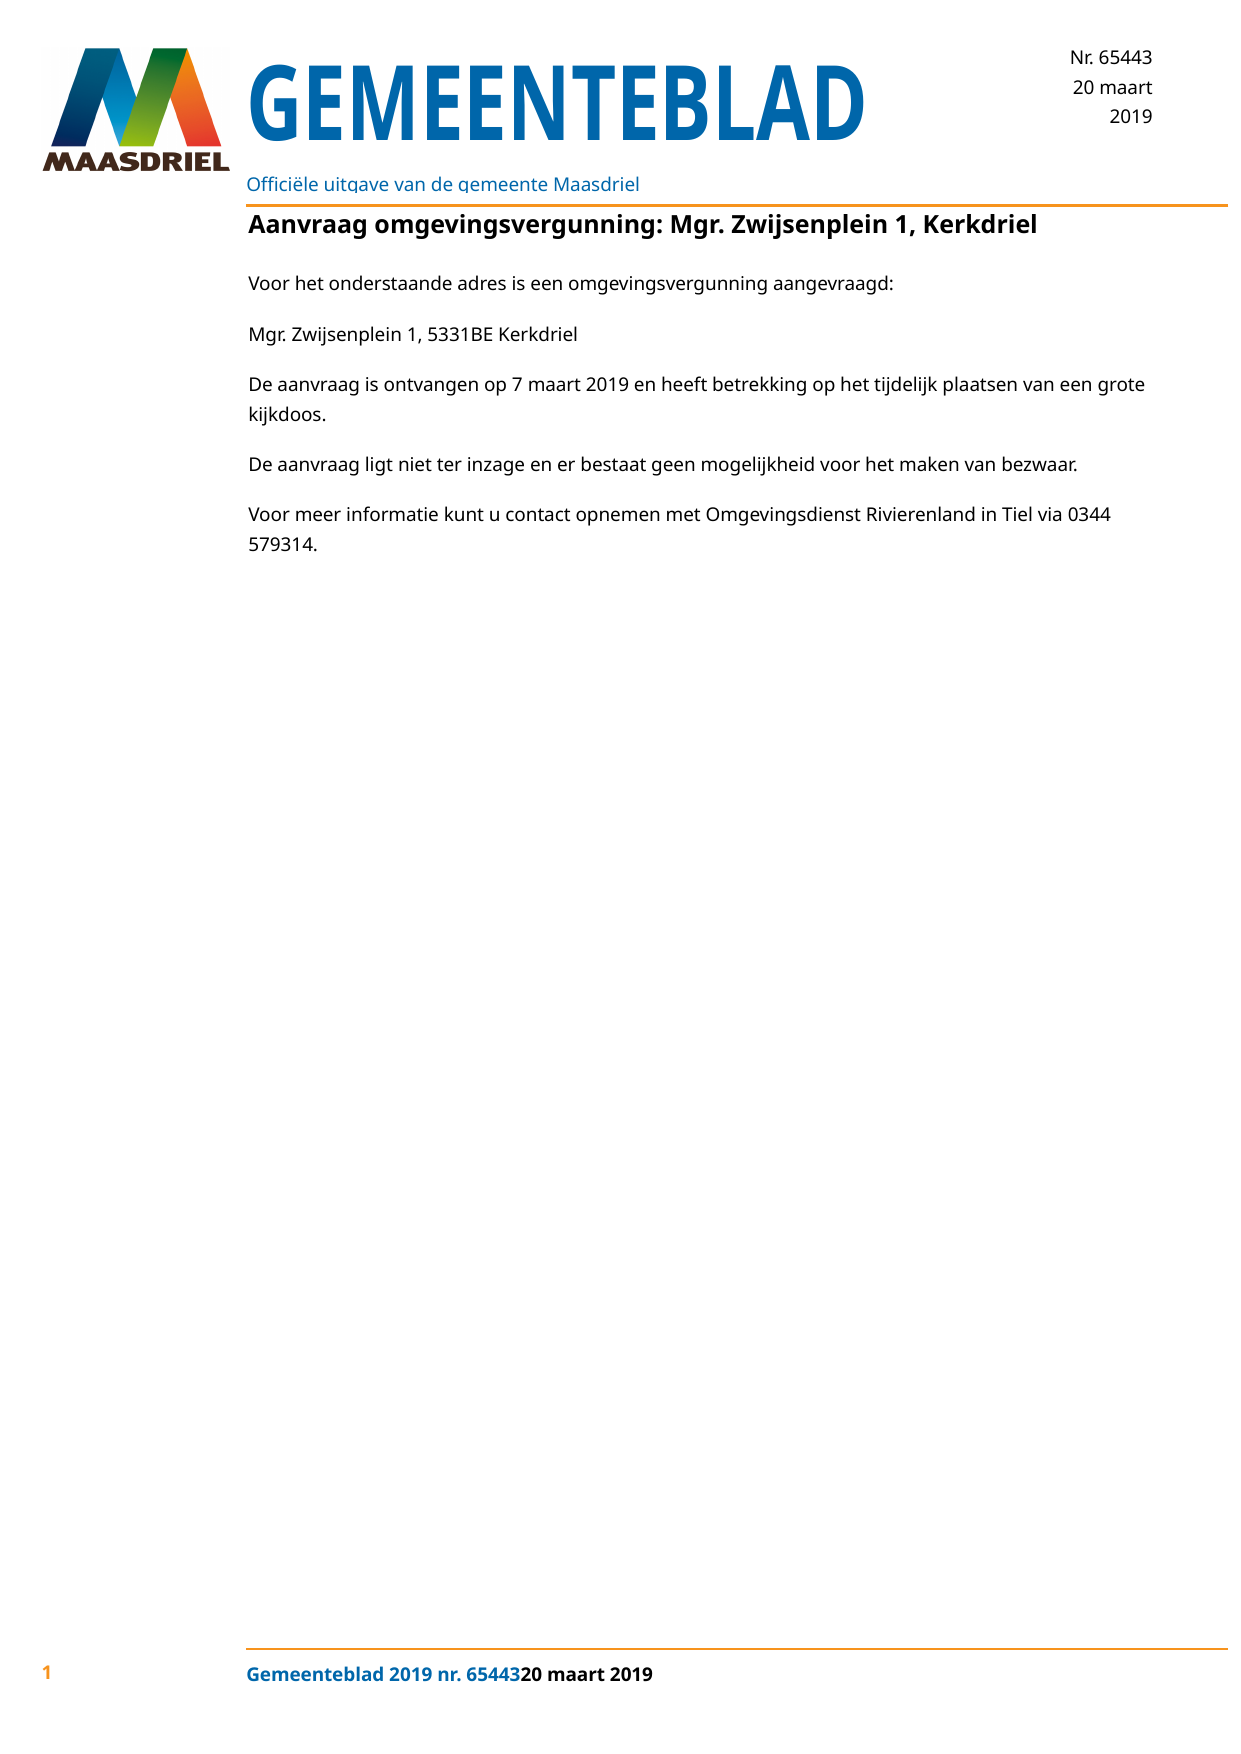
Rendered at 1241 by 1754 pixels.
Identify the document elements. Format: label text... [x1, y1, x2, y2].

text Voor het onderstaande adres is een omgevingsvergunning aangevraagd: [248, 270, 1152, 296]
text Voor meer informatie kunt u contact opnemen met Omgevingsdienst Rivierenland in Tiel via 0344 579314. [248, 502, 1152, 557]
text Mgr. Zwijsenplein 1, 5331BE Kerkdriel [248, 321, 1152, 346]
text De aanvraag ligt niet ter inzage en er bestaat geen mogelijkheid voor het maken van bezwaar. [248, 451, 1152, 477]
picture [41, 47, 231, 172]
text Aanvraag omgevingsvergunning: Mgr. Zwijsenplein 1, Kerkdriel [248, 207, 1152, 241]
text De aanvraag is ontvangen op 7 maart 2019 en heeft betrekking op het tijdelijk plaatsen van een grote kijkdoos. [248, 371, 1152, 426]
